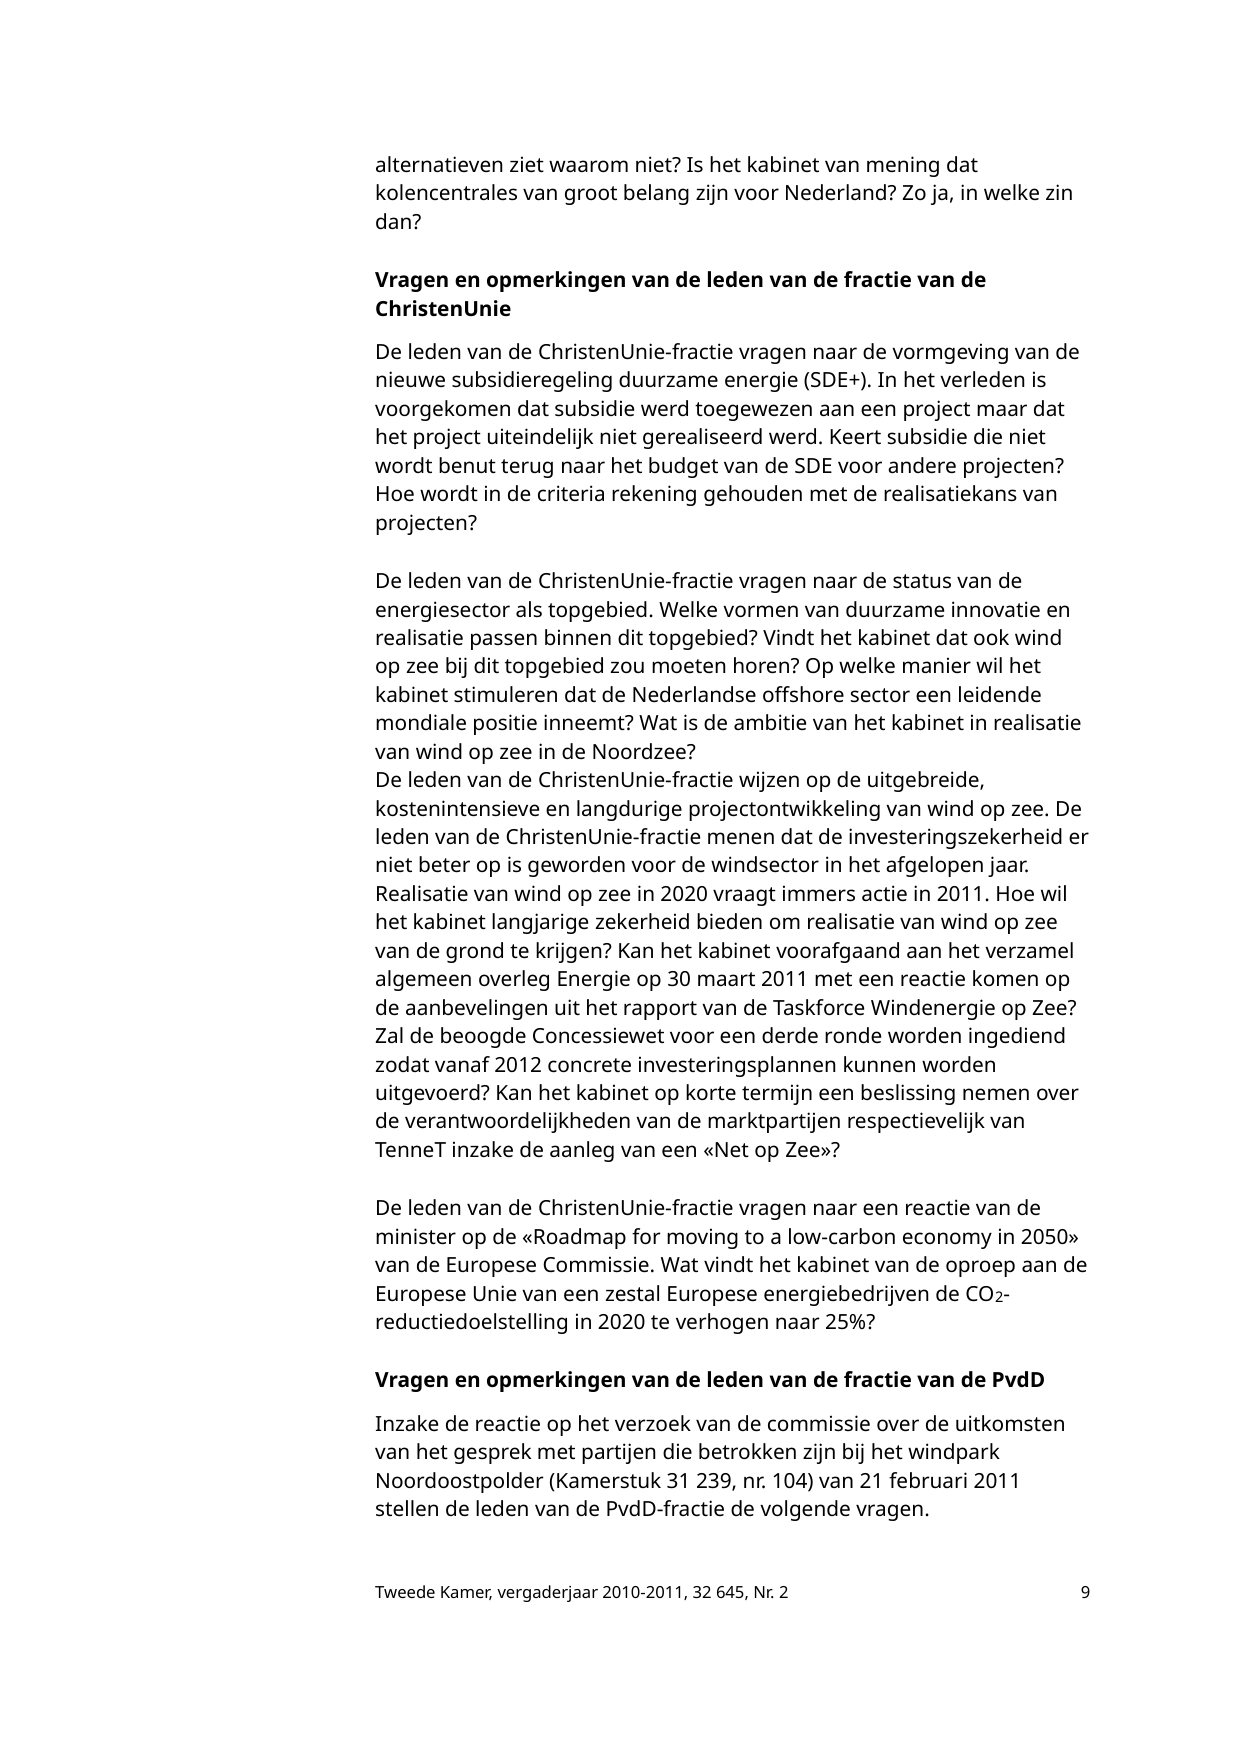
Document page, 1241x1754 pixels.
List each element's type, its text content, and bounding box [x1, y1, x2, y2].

text Inzake de reactie op het verzoek van de commissie over de uitkomsten van het gesprek met partijen die betrokken zijn bij het windpark Noordoostpolder (Kamerstuk 31 239, nr. 104) van 21 februari 2011 stellen de leden van de PvdD-fractie de volgende vragen. [375, 1409, 1090, 1523]
text De leden van de ChristenUnie-fractie vragen naar de status van de energiesector als topgebied. Welke vormen van duurzame innovatie en realisatie passen binnen dit topgebied? Vindt het kabinet dat ook wind op zee bij dit topgebied zou moeten horen? Op welke manier wil het kabinet stimuleren dat de Nederlandse offshore sector een leidende mondiale positie inneemt? Wat is de ambitie van het kabinet in realisatie van wind op zee in de Noordzee? [375, 566, 1090, 765]
text De leden van de ChristenUnie-fractie wijzen op de uitgebreide, kostenintensieve en langdurige projectontwikkeling van wind op zee. De leden van de ChristenUnie-fractie menen dat de investeringszekerheid er niet beter op is geworden voor de windsector in het afgelopen jaar. Realisatie van wind op zee in 2020 vraagt immers actie in 2011. Hoe wil het kabinet langjarige zekerheid bieden om realisatie van wind op zee van de grond te krijgen? Kan het kabinet voorafgaand aan het verzamel algemeen overleg Energie op 30 maart 2011 met een reactie komen op de aanbevelingen uit het rapport van de Taskforce Windenergie op Zee? Zal de beoogde Concessiewet voor een derde ronde worden ingediend zodat vanaf 2012 concrete investeringsplannen kunnen worden uitgevoerd? Kan het kabinet op korte termijn een beslissing nemen over de verantwoordelijkheden van de marktpartijen respectievelijk van TenneT inzake de aanleg van een «Net op Zee»? [375, 765, 1090, 1163]
text Vragen en opmerkingen van de leden van de fractie van de PvdD [375, 1366, 1090, 1394]
text alternatieven ziet waarom niet? Is het kabinet van mening dat kolencentrales van groot belang zijn voor Nederland? Zo ja, in welke zin dan? [375, 150, 1090, 235]
text Vragen en opmerkingen van de leden van de fractie van de ChristenUnie [375, 265, 1090, 322]
text De leden van de ChristenUnie-fractie vragen naar de vormgeving van de nieuwe subsidieregeling duurzame energie (SDE+). In het verleden is voorgekomen dat subsidie werd toegewezen aan een project maar dat het project uiteindelijk niet gerealiseerd werd. Keert subsidie die niet wordt benut terug naar het budget van de SDE voor andere projecten? Hoe wordt in de criteria rekening gehouden met de realisatiekans van projecten? [375, 337, 1090, 536]
text De leden van de ChristenUnie-fractie vragen naar een reactie van de minister op de «Roadmap for moving to a low-carbon economy in 2050» van de Europese Commissie. Wat vindt het kabinet van de oproep aan de Europese Unie van een zestal Europese energiebedrijven de CO2-reductiedoelstelling in 2020 te verhogen naar 25%? [375, 1193, 1090, 1336]
